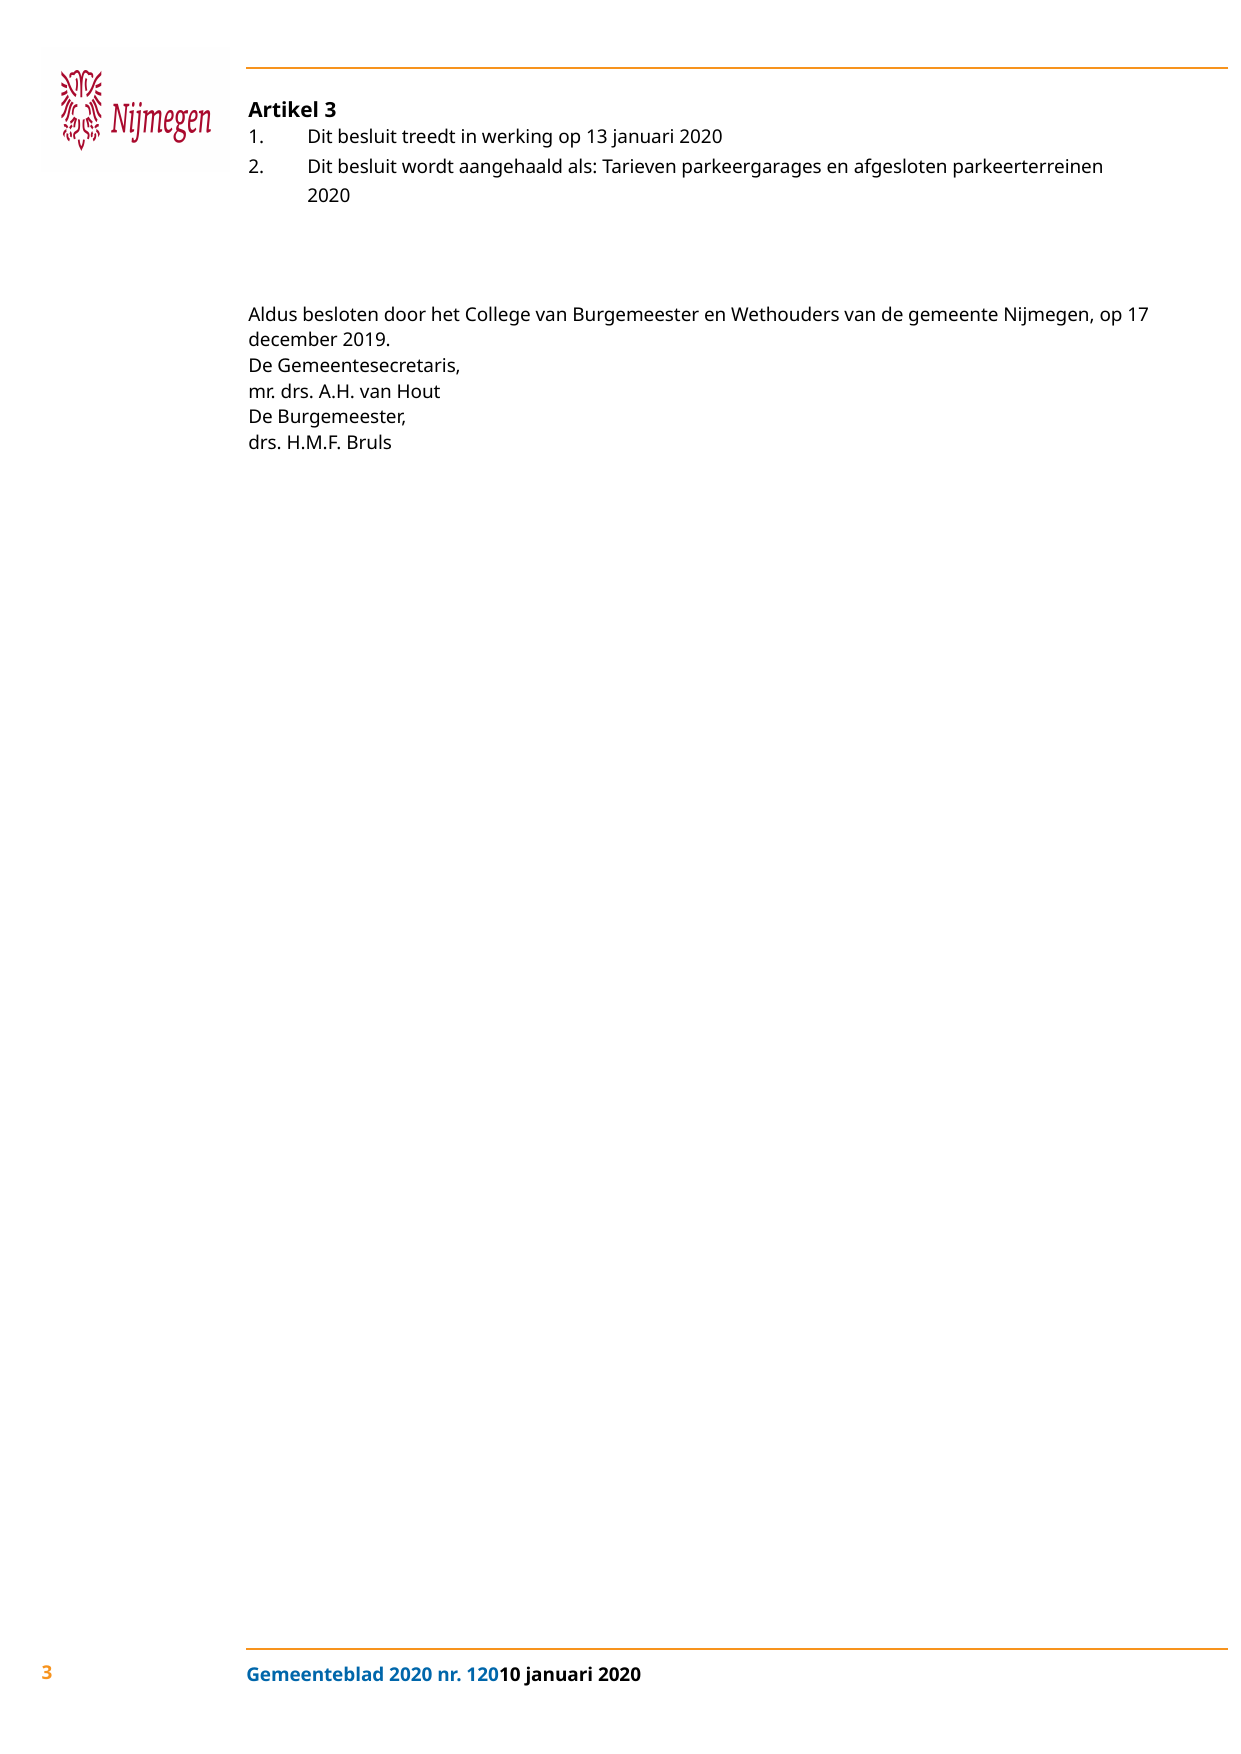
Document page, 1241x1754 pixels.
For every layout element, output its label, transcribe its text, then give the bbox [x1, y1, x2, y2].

text De Burgemeester, [248, 404, 1152, 429]
list Dit besluit treedt in werking op 13 januari 2020 [248, 123, 1152, 149]
text De Gemeentesecretaris, [248, 352, 1152, 378]
text Aldus besloten door het College van Burgemeester en Wethouders van de gemeente Nijmegen, op 17 december 2019. [248, 301, 1152, 352]
text mr. drs. A.H. van Hout [248, 378, 1152, 404]
list Dit besluit wordt aangehaald als: Tarieven parkeergarages en afgesloten parkeerterreinen 2020 [248, 153, 1152, 208]
text Artikel 3 [248, 95, 1152, 123]
text drs. H.M.F. Bruls [248, 429, 1152, 455]
picture [41, 47, 231, 172]
